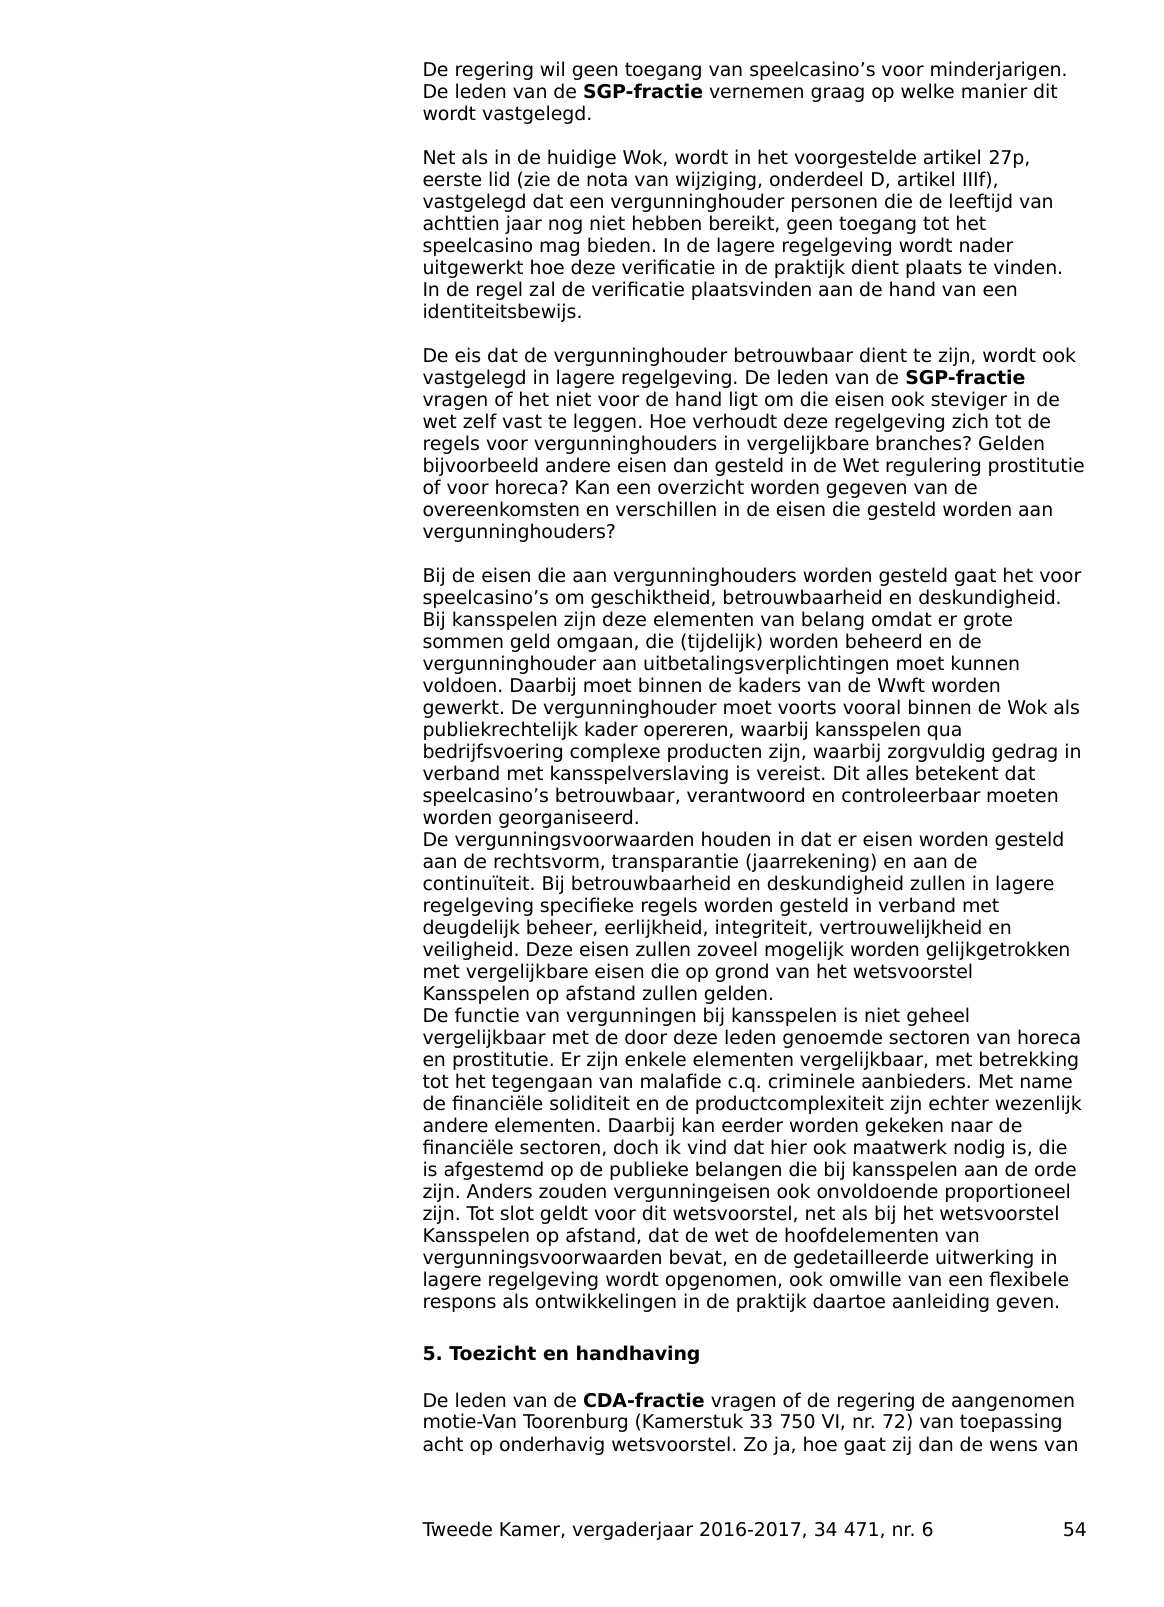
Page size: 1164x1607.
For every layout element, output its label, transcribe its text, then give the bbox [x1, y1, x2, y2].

text De eis dat de vergunninghouder betrouwbaar dient te zijn, wordt ook vastgelegd in lagere regelgeving. De leden van de SGP-fractie vragen of het niet voor de hand ligt om die eisen ook steviger in de wet zelf vast te leggen. Hoe verhoudt deze regelgeving zich tot de regels voor vergunninghouders in vergelijkbare branches? Gelden bijvoorbeeld andere eisen dan gesteld in de Wet regulering prostitutie of voor horeca? Kan een overzicht worden gegeven van de overeenkomsten en verschillen in de eisen die gesteld worden aan vergunninghouders? [422, 345, 1087, 543]
text De regering wil geen toegang van speelcasino’s voor minderjarigen. De leden van de SGP-fractie vernemen graag op welke manier dit wordt vastgelegd. [422, 59, 1087, 125]
text Bij de eisen die aan vergunninghouders worden gesteld gaat het voor speelcasino’s om geschiktheid, betrouwbaarheid en deskundigheid. Bij kansspelen zijn deze elementen van belang omdat er grote sommen geld omgaan, die (tijdelijk) worden beheerd en de vergunninghouder aan uitbetalingsverplichtingen moet kunnen voldoen. Daarbij moet binnen de kaders van de Wwft worden gewerkt. De vergunninghouder moet voorts vooral binnen de Wok als publiekrechtelijk kader opereren, waarbij kansspelen qua bedrijfsvoering complexe producten zijn, waarbij zorgvuldig gedrag in verband met kansspelverslaving is vereist. Dit alles betekent dat speelcasino’s betrouwbaar, verantwoord en controleerbaar moeten worden georganiseerd. [422, 565, 1087, 829]
subtitle 5. Toezicht en handhaving [422, 1342, 1087, 1364]
text De functie van vergunningen bij kansspelen is niet geheel vergelijkbaar met de door deze leden genoemde sectoren van horeca en prostitutie. Er zijn enkele elementen vergelijkbaar, met betrekking tot het tegengaan van malafide c.q. criminele aanbieders. Met name de financiële soliditeit en de productcomplexiteit zijn echter wezenlijk andere elementen. Daarbij kan eerder worden gekeken naar de financiële sectoren, doch ik vind dat hier ook maatwerk nodig is, die is afgestemd op de publieke belangen die bij kansspelen aan de orde zijn. Anders zouden vergunningeisen ook onvoldoende proportioneel zijn. Tot slot geldt voor dit wetsvoorstel, net als bij het wetsvoorstel Kansspelen op afstand, dat de wet de hoofdelementen van vergunningsvoorwaarden bevat, en de gedetailleerde uitwerking in lagere regelgeving wordt opgenomen, ook omwille van een flexibele respons als ontwikkelingen in de praktijk daartoe aanleiding geven. [422, 1005, 1087, 1312]
text Net als in de huidige Wok, wordt in het voorgestelde artikel 27p, eerste lid (zie de nota van wijziging, onderdeel D, artikel IIIf), vastgelegd dat een vergunninghouder personen die de leeftijd van achttien jaar nog niet hebben bereikt, geen toegang tot het speelcasino mag bieden. In de lagere regelgeving wordt nader uitgewerkt hoe deze verificatie in de praktijk dient plaats te vinden. In de regel zal de verificatie plaatsvinden aan de hand van een identiteitsbewijs. [422, 147, 1087, 323]
text De vergunningsvoorwaarden houden in dat er eisen worden gesteld aan de rechtsvorm, transparantie (jaarrekening) en aan de continuïteit. Bij betrouwbaarheid en deskundigheid zullen in lagere regelgeving specifieke regels worden gesteld in verband met deugdelijk beheer, eerlijkheid, integriteit, vertrouwelijkheid en veiligheid. Deze eisen zullen zoveel mogelijk worden gelijkgetrokken met vergelijkbare eisen die op grond van het wetsvoorstel Kansspelen op afstand zullen gelden. [422, 829, 1087, 1005]
text De leden van de CDA-fractie vragen of de regering de aangenomen motie-Van Toorenburg (Kamerstuk 33 750 VI, nr. 72) van toepassing acht op onderhavig wetsvoorstel. Zo ja, hoe gaat zij dan de wens van [422, 1389, 1087, 1455]
